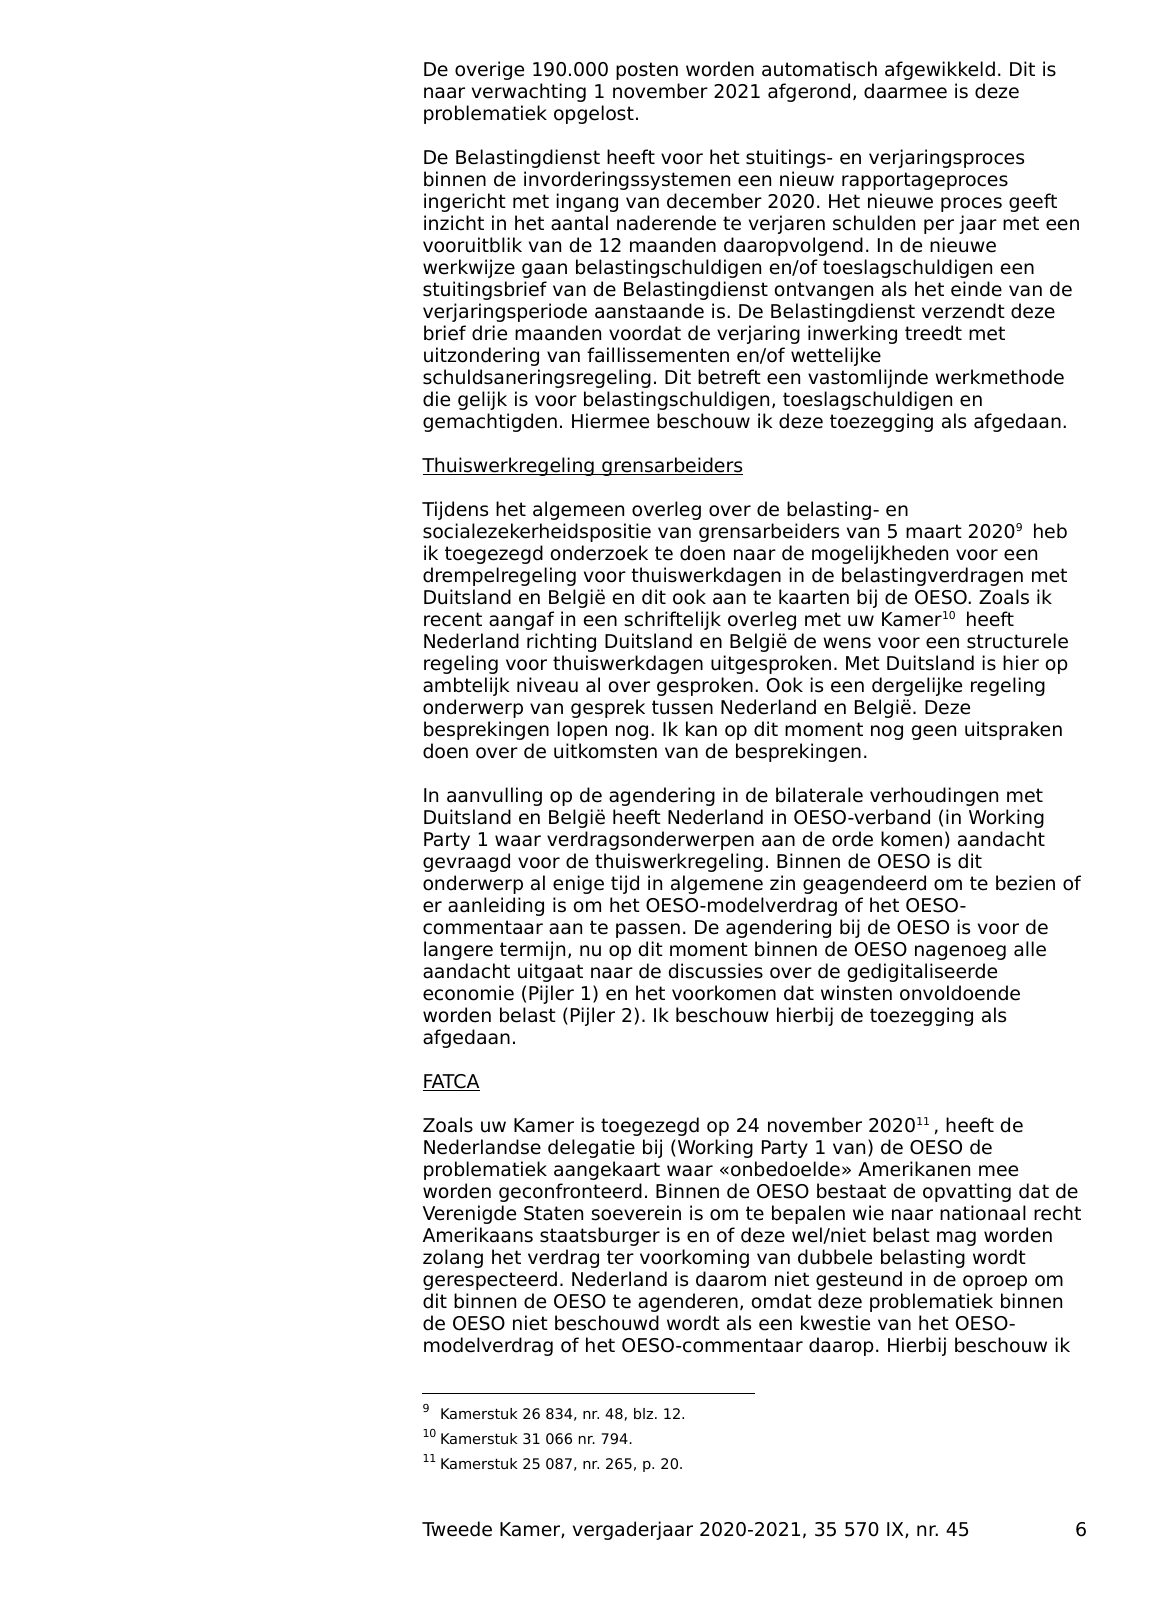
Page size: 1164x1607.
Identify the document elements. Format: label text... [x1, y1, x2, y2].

text De Belastingdienst heeft voor het stuitings- en verjaringsproces binnen de invorderingssystemen een nieuw rapportageproces ingericht met ingang van december 2020. Het nieuwe proces geeft inzicht in het aantal naderende te verjaren schulden per jaar met een vooruitblik van de 12 maanden daaropvolgend. In de nieuwe werkwijze gaan belastingschuldigen en/of toeslagschuldigen een stuitingsbrief van de Belastingdienst ontvangen als het einde van de verjaringsperiode aanstaande is. De Belastingdienst verzendt deze brief drie maanden voordat de verjaring inwerking treedt met uitzondering van faillissementen en/of wettelijke schuldsaneringsregeling. Dit betreft een vastomlijnde werkmethode die gelijk is voor belastingschuldigen, toeslagschuldigen en gemachtigden. Hiermee beschouw ik deze toezegging als afgedaan. [422, 147, 1087, 433]
text Kamerstuk 26 834, nr. 48, blz. 12. [422, 1402, 1087, 1424]
text Zoals uw Kamer is toegezegd op 24 november 2020, heeft de Nederlandse delegatie bij (Working Party 1 van) de OESO de problematiek aangekaart waar «onbedoelde» Amerikanen mee worden geconfronteerd. Binnen de OESO bestaat de opvatting dat de Verenigde Staten soeverein is om te bepalen wie naar nationaal recht Amerikaans staatsburger is en of deze wel/niet belast mag worden zolang het verdrag ter voorkoming van dubbele belasting wordt gerespecteerd. Nederland is daarom niet gesteund in de oproep om dit binnen de OESO te agenderen, omdat deze problematiek binnen de OESO niet beschouwd wordt als een kwestie van het OESO-modelverdrag of het OESO-commentaar daarop. Hierbij beschouw ik [422, 1115, 1087, 1357]
text Tijdens het algemeen overleg over de belasting- en socialezekerheidspositie van grensarbeiders van 5 maart 2020 heb ik toegezegd onderzoek te doen naar de mogelijkheden voor een drempelregeling voor thuiswerkdagen in de belastingverdragen met Duitsland en België en dit ook aan te kaarten bij de OESO. Zoals ik recent aangaf in een schriftelijk overleg met uw Kamer heeft Nederland richting Duitsland en België de wens voor een structurele regeling voor thuiswerkdagen uitgesproken. Met Duitsland is hier op ambtelijk niveau al over gesproken. Ook is een dergelijke regeling onderwerp van gesprek tussen Nederland en België. Deze besprekingen lopen nog. Ik kan op dit moment nog geen uitspraken doen over de uitkomsten van de besprekingen. [422, 499, 1087, 763]
subtitle FATCA [422, 1071, 1087, 1093]
text Kamerstuk 25 087, nr. 265, p. 20. [422, 1452, 1087, 1474]
text In aanvulling op de agendering in de bilaterale verhoudingen met Duitsland en België heeft Nederland in OESO-verband (in Working Party 1 waar verdragsonderwerpen aan de orde komen) aandacht gevraagd voor de thuiswerkregeling. Binnen de OESO is dit onderwerp al enige tijd in algemene zin geagendeerd om te bezien of er aanleiding is om het OESO-modelverdrag of het OESO-commentaar aan te passen. De agendering bij de OESO is voor de langere termijn, nu op dit moment binnen de OESO nagenoeg alle aandacht uitgaat naar de discussies over de gedigitaliseerde economie (Pijler 1) en het voorkomen dat winsten onvoldoende worden belast (Pijler 2). Ik beschouw hierbij de toezegging als afgedaan. [422, 785, 1087, 1049]
subtitle Thuiswerkregeling grensarbeiders [422, 455, 1087, 477]
text Kamerstuk 31 066 nr. 794. [422, 1427, 1087, 1449]
text De overige 190.000 posten worden automatisch afgewikkeld. Dit is naar verwachting 1 november 2021 afgerond, daarmee is deze problematiek opgelost. [422, 59, 1087, 125]
